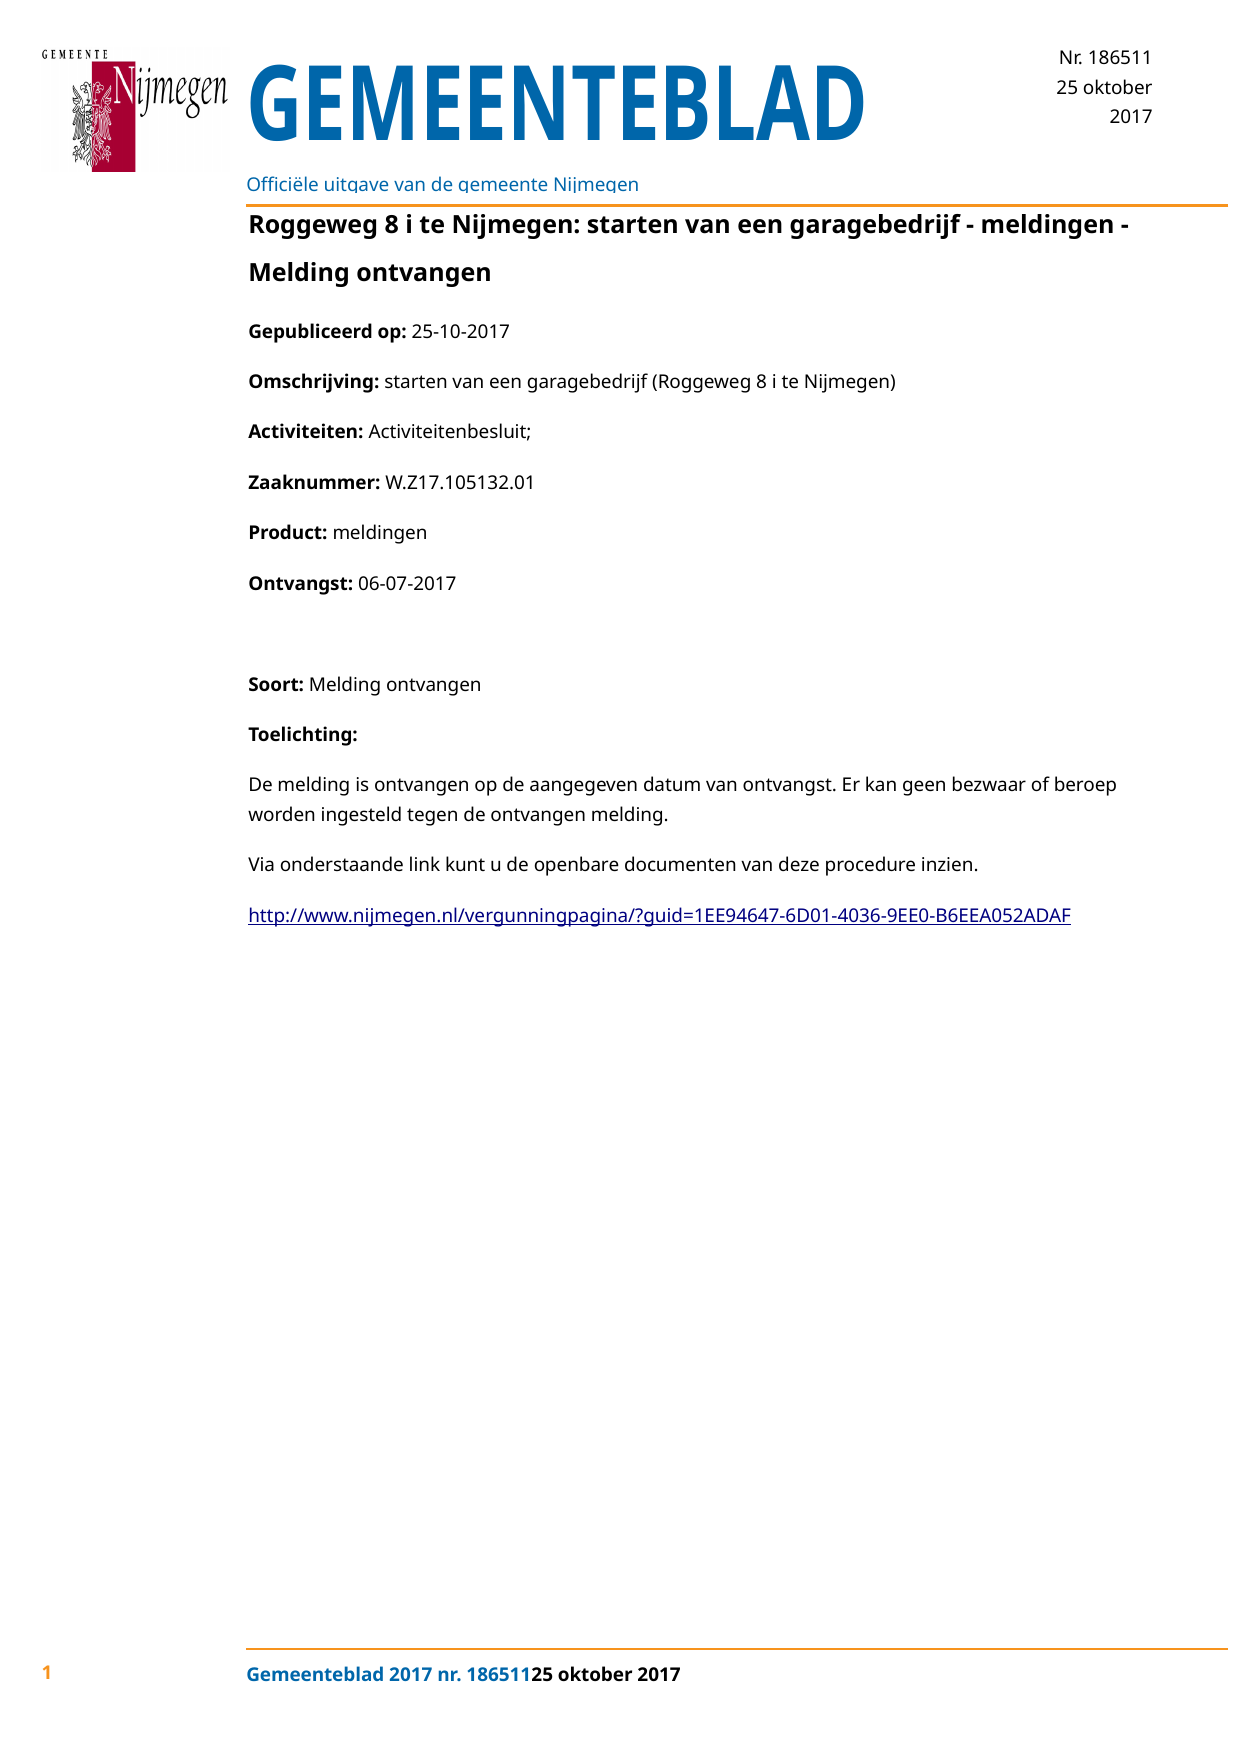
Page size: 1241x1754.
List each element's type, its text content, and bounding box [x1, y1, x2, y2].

text Zaaknummer: W.Z17.105132.01 [248, 469, 1152, 495]
picture [41, 47, 231, 172]
text http://www.nijmegen.nl/vergunningpagina/?guid=1EE94647-6D01-4036-9EE0-B6EEA052ADAF [248, 902, 1152, 928]
text Product: meldingen [248, 519, 1152, 545]
text Soort: Melding ontvangen [248, 671, 1152, 697]
text Omschrijving: starten van een garagebedrijf (Roggeweg 8 i te Nijmegen) [248, 368, 1152, 394]
text Via onderstaande link kunt u de openbare documenten van deze procedure inzien. [248, 852, 1152, 877]
text Toelichting: [248, 721, 1152, 747]
text Activiteiten: Activiteitenbesluit; [248, 419, 1152, 444]
text Gepubliceerd op: 25-10-2017 [248, 318, 1152, 344]
text De melding is ontvangen op de aangegeven datum van ontvangst. Er kan geen bezwaar of beroep worden ingesteld tegen de ontvangen melding. [248, 772, 1152, 827]
text Ontvangst: 06-07-2017 [248, 570, 1152, 596]
text Roggeweg 8 i te Nijmegen: starten van een garagebedrijf - meldingen - Melding ontvangen [248, 207, 1152, 288]
